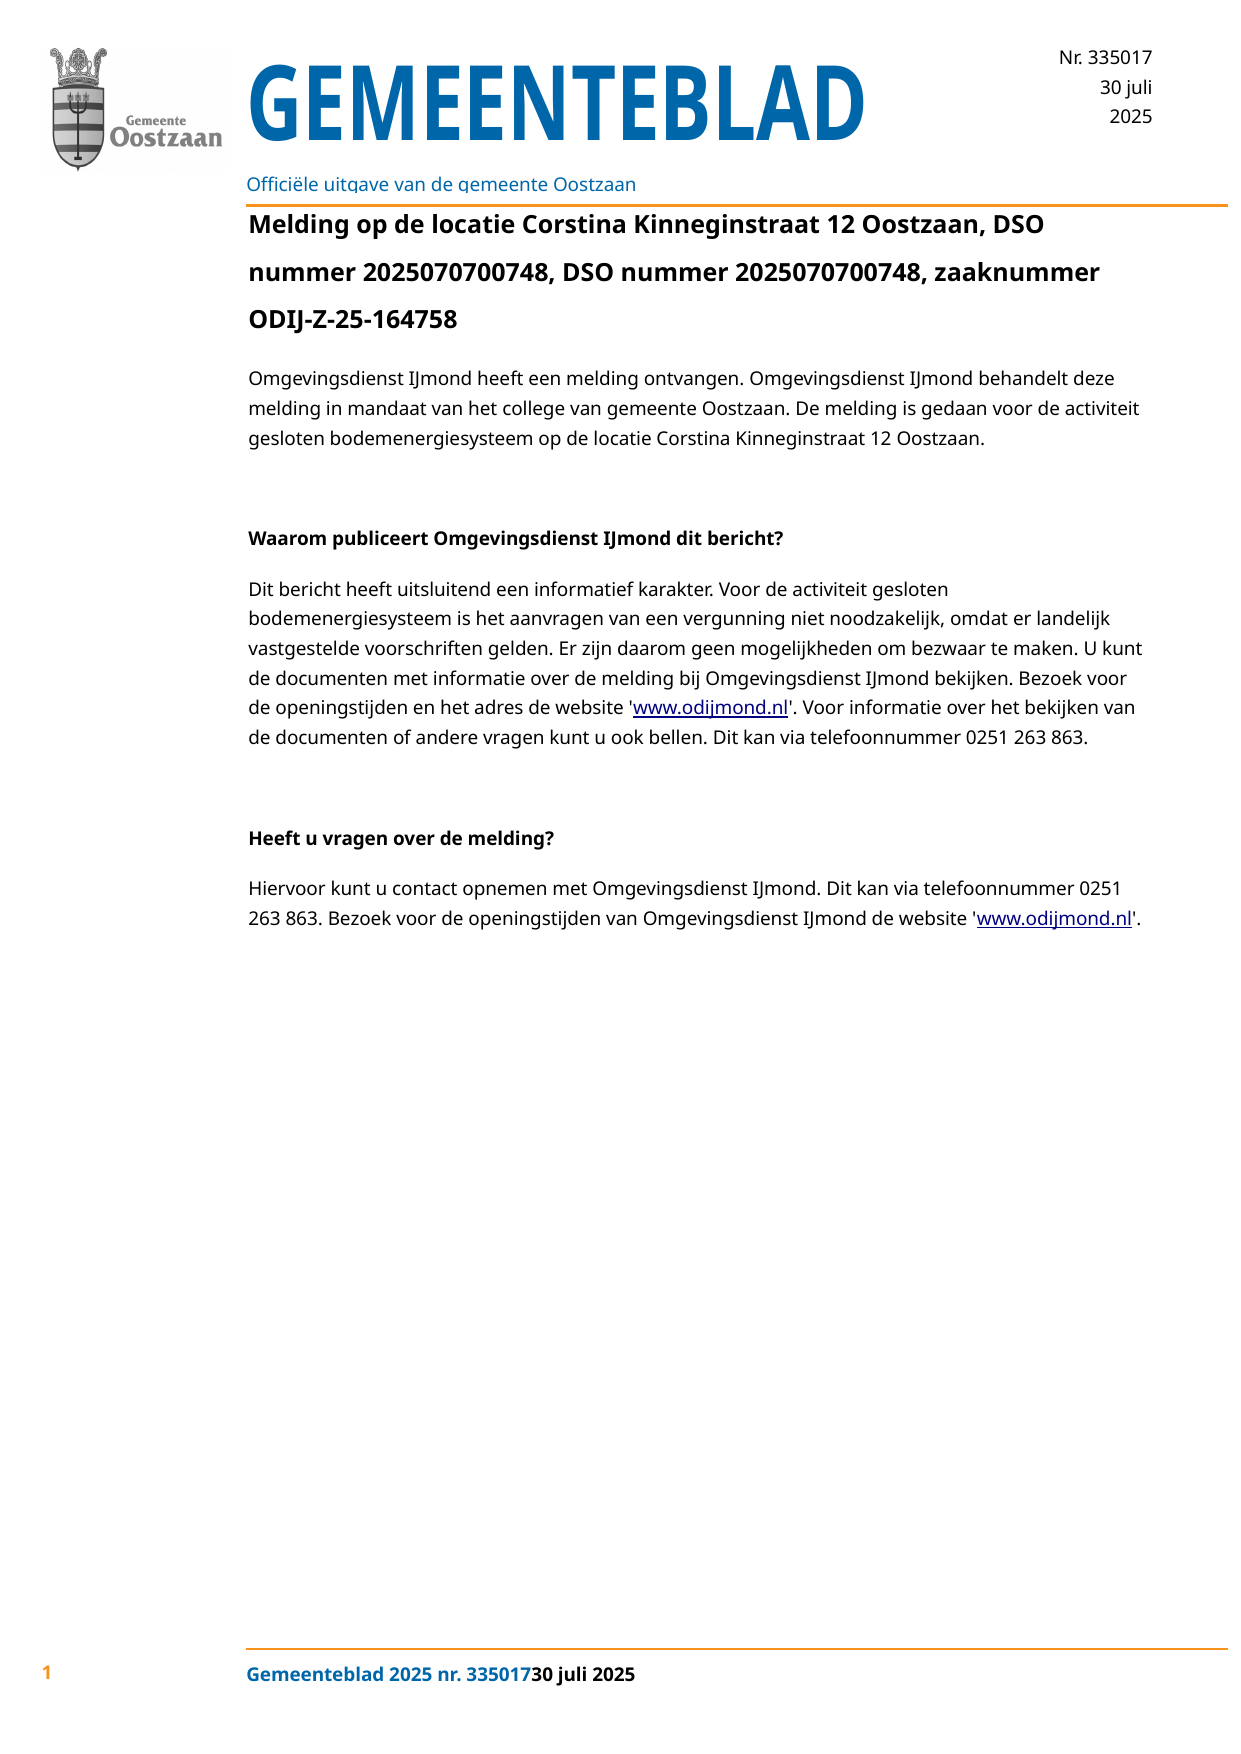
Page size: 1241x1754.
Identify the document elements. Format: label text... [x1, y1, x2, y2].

text Hiervoor kunt u contact opnemen met Omgevingsdienst IJmond. Dit kan via telefoonnummer 0251 263 863. Bezoek voor de openingstijden van Omgevingsdienst IJmond de website 'www.odijmond.nl'. [248, 875, 1152, 930]
text Waarom publiceert Omgevingsdienst IJmond dit bericht? [248, 526, 1152, 551]
text Heeft u vragen over de melding? [248, 825, 1152, 850]
picture [41, 47, 231, 172]
text Omgevingsdienst IJmond heeft een melding ontvangen. Omgevingsdienst IJmond behandelt deze melding in mandaat van het college van gemeente Oostzaan. De melding is gedaan voor de activiteit gesloten bodemenergiesysteem op de locatie Corstina Kinneginstraat 12 Oostzaan. [248, 366, 1152, 450]
text Melding op de locatie Corstina Kinneginstraat 12 Oostzaan, DSO nummer 2025070700748, DSO nummer 2025070700748, zaaknummer ODIJ-Z-25-164758 [248, 207, 1152, 336]
text Dit bericht heeft uitsluitend een informatief karakter. Voor de activiteit gesloten bodemenergiesysteem is het aanvragen van een vergunning niet noodzakelijk, omdat er landelijk vastgestelde voorschriften gelden. Er zijn daarom geen mogelijkheden om bezwaar te maken. U kunt de documenten met informatie over de melding bij Omgevingsdienst IJmond bekijken. Bezoek voor de openingstijden en het adres de website 'www.odijmond.nl'. Voor informatie over het bekijken van de documenten of andere vragen kunt u ook bellen. Dit kan via telefoonnummer 0251 263 863. [248, 576, 1152, 749]
